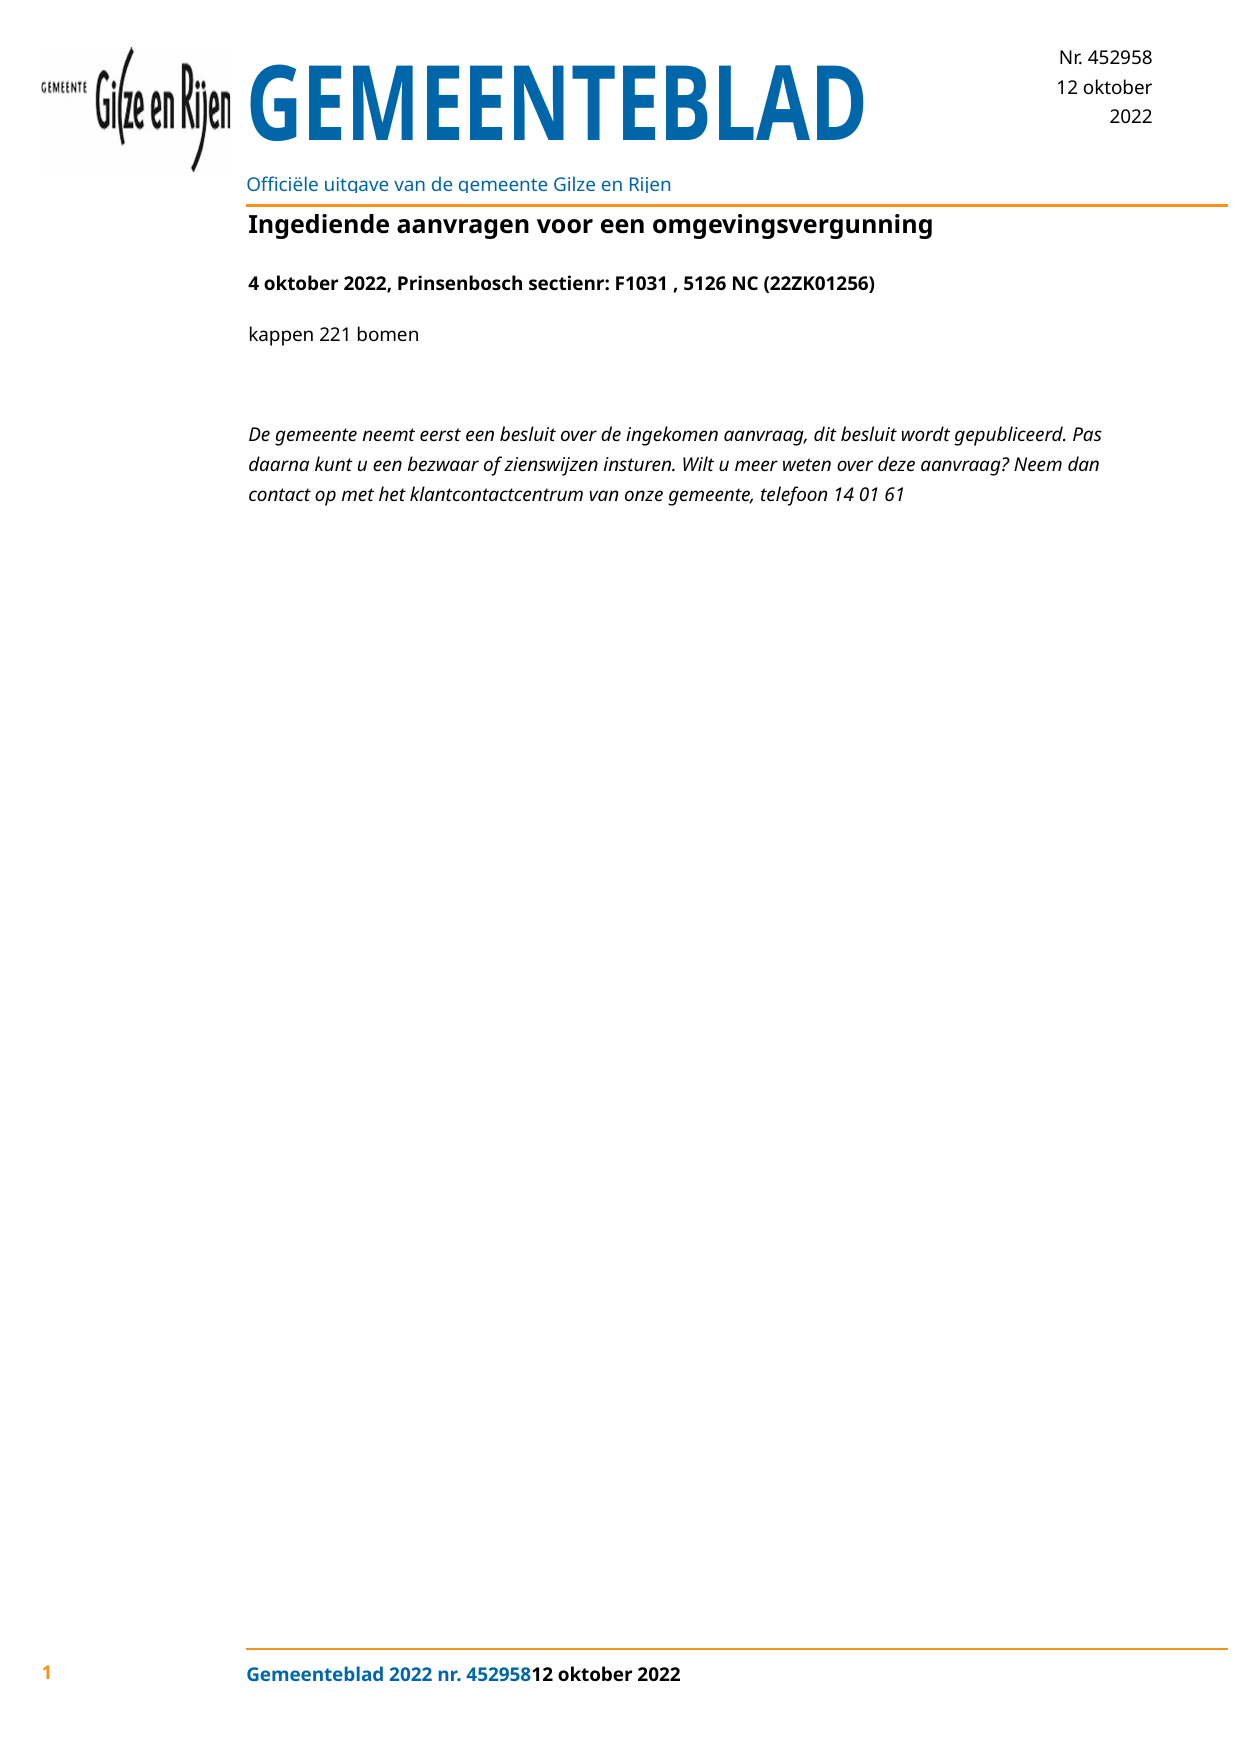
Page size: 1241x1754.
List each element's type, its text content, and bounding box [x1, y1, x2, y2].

picture [41, 47, 231, 172]
text 4 oktober 2022, Prinsenbosch sectienr: F1031 , 5126 NC (22ZK01256) [248, 270, 1152, 296]
text Ingediende aanvragen voor een omgevingsvergunning [248, 207, 1152, 241]
text kappen 221 bomen [248, 321, 1152, 346]
text De gemeente neemt eerst een besluit over de ingekomen aanvraag, dit besluit wordt gepubliceerd. Pas daarna kunt u een bezwaar of zienswijzen insturen. Wilt u meer weten over deze aanvraag? Neem dan contact op met het klantcontactcentrum van onze gemeente, telefoon 14 01 61 [248, 422, 1152, 506]
